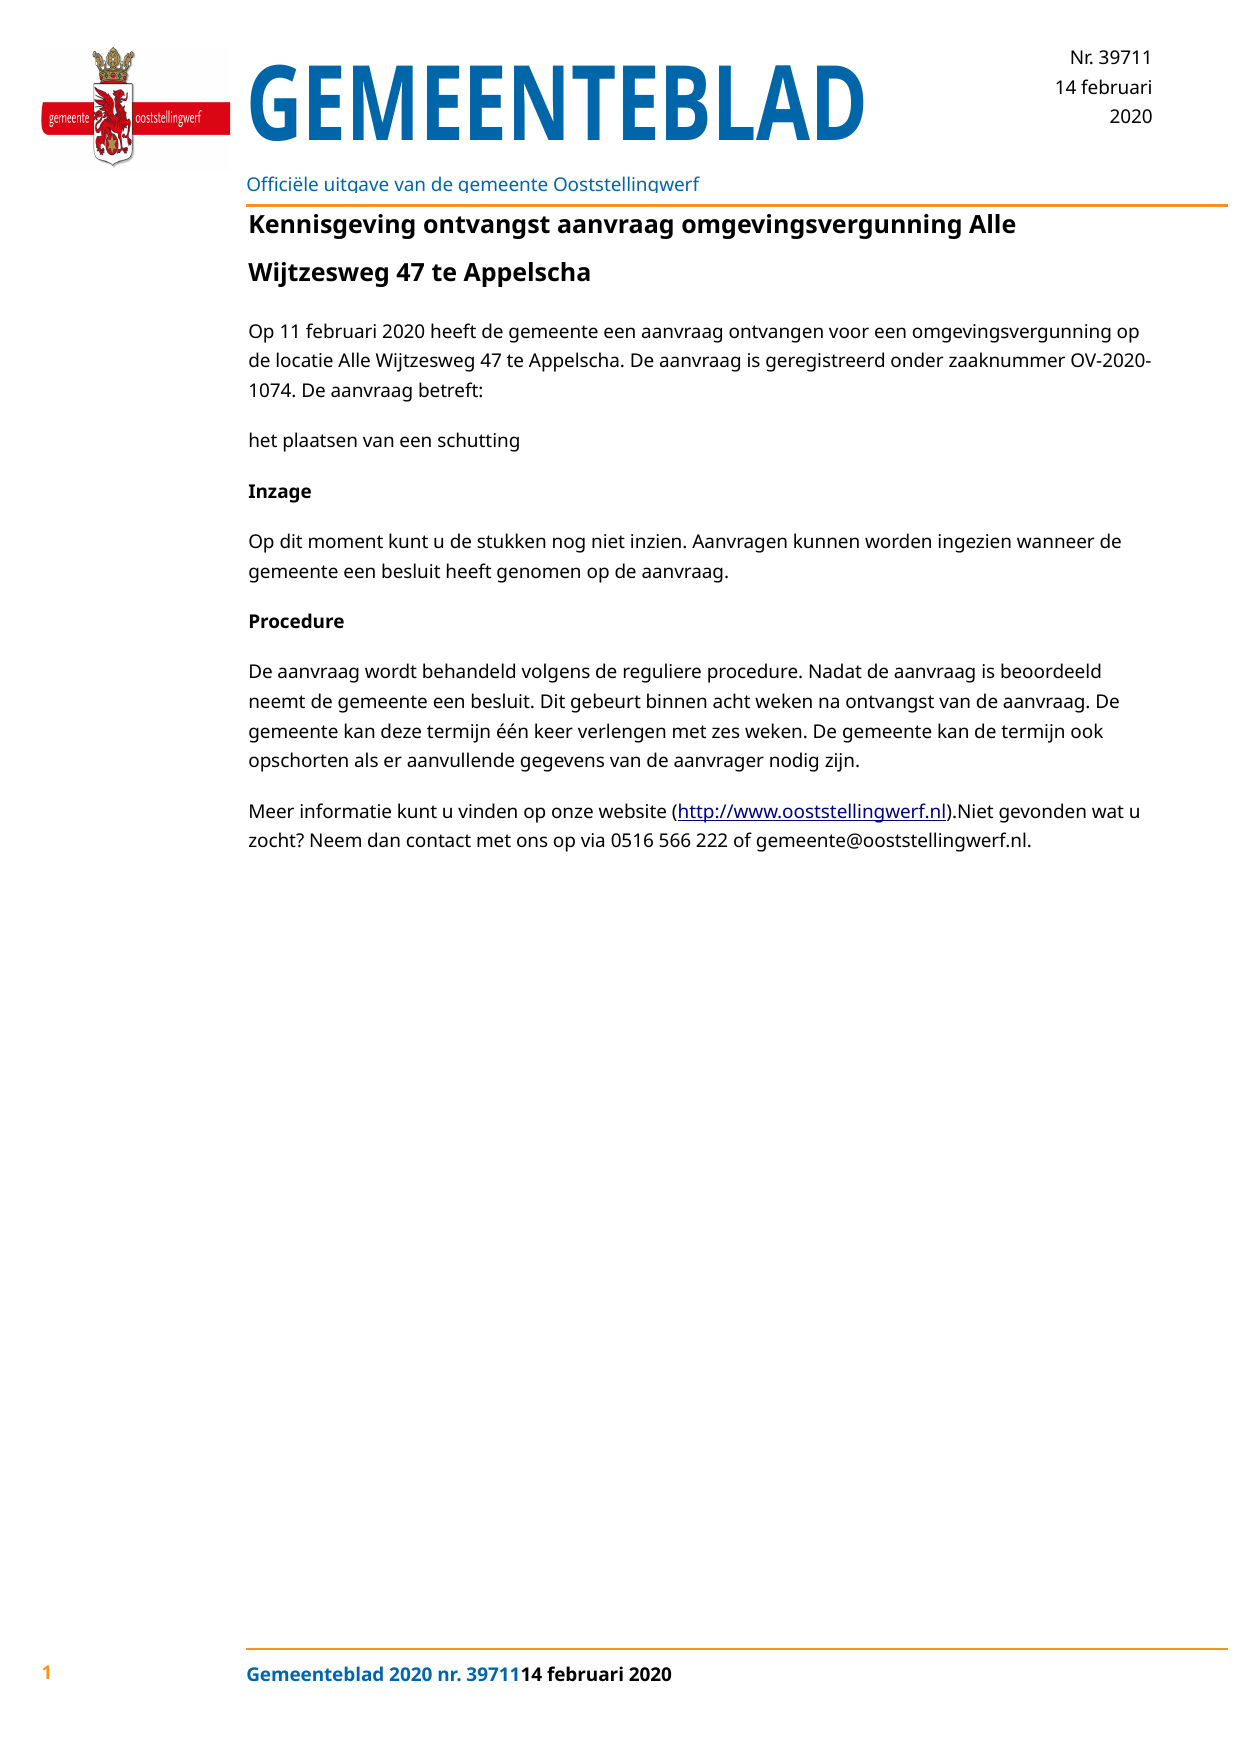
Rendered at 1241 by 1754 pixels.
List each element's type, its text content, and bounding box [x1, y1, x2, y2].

text Kennisgeving ontvangst aanvraag omgevingsvergunning Alle Wijtzesweg 47 te Appelscha [248, 207, 1152, 288]
text het plaatsen van een schutting [248, 427, 1152, 453]
text Meer informatie kunt u vinden op onze website (http://www.ooststellingwerf.nl).Niet gevonden wat u zocht? Neem dan contact met ons op via 0516 566 222 of gemeente@ooststellingwerf.nl. [248, 798, 1152, 853]
text Procedure [248, 608, 1152, 634]
text Op 11 februari 2020 heeft de gemeente een aanvraag ontvangen voor een omgevingsvergunning op de locatie Alle Wijtzesweg 47 te Appelscha. De aanvraag is geregistreerd onder zaaknummer OV-2020-1074. De aanvraag betreft: [248, 318, 1152, 403]
text Op dit moment kunt u de stukken nog niet inzien. Aanvragen kunnen worden ingezien wanneer de gemeente een besluit heeft genomen op de aanvraag. [248, 528, 1152, 584]
text Inzage [248, 478, 1152, 504]
text De aanvraag wordt behandeld volgens de reguliere procedure. Nadat de aanvraag is beoordeeld neemt de gemeente een besluit. Dit gebeurt binnen acht weken na ontvangst van de aanvraag. De gemeente kan deze termijn één keer verlengen met zes weken. De gemeente kan de termijn ook opschorten als er aanvullende gegevens van de aanvrager nodig zijn. [248, 659, 1152, 773]
picture [41, 47, 231, 172]
